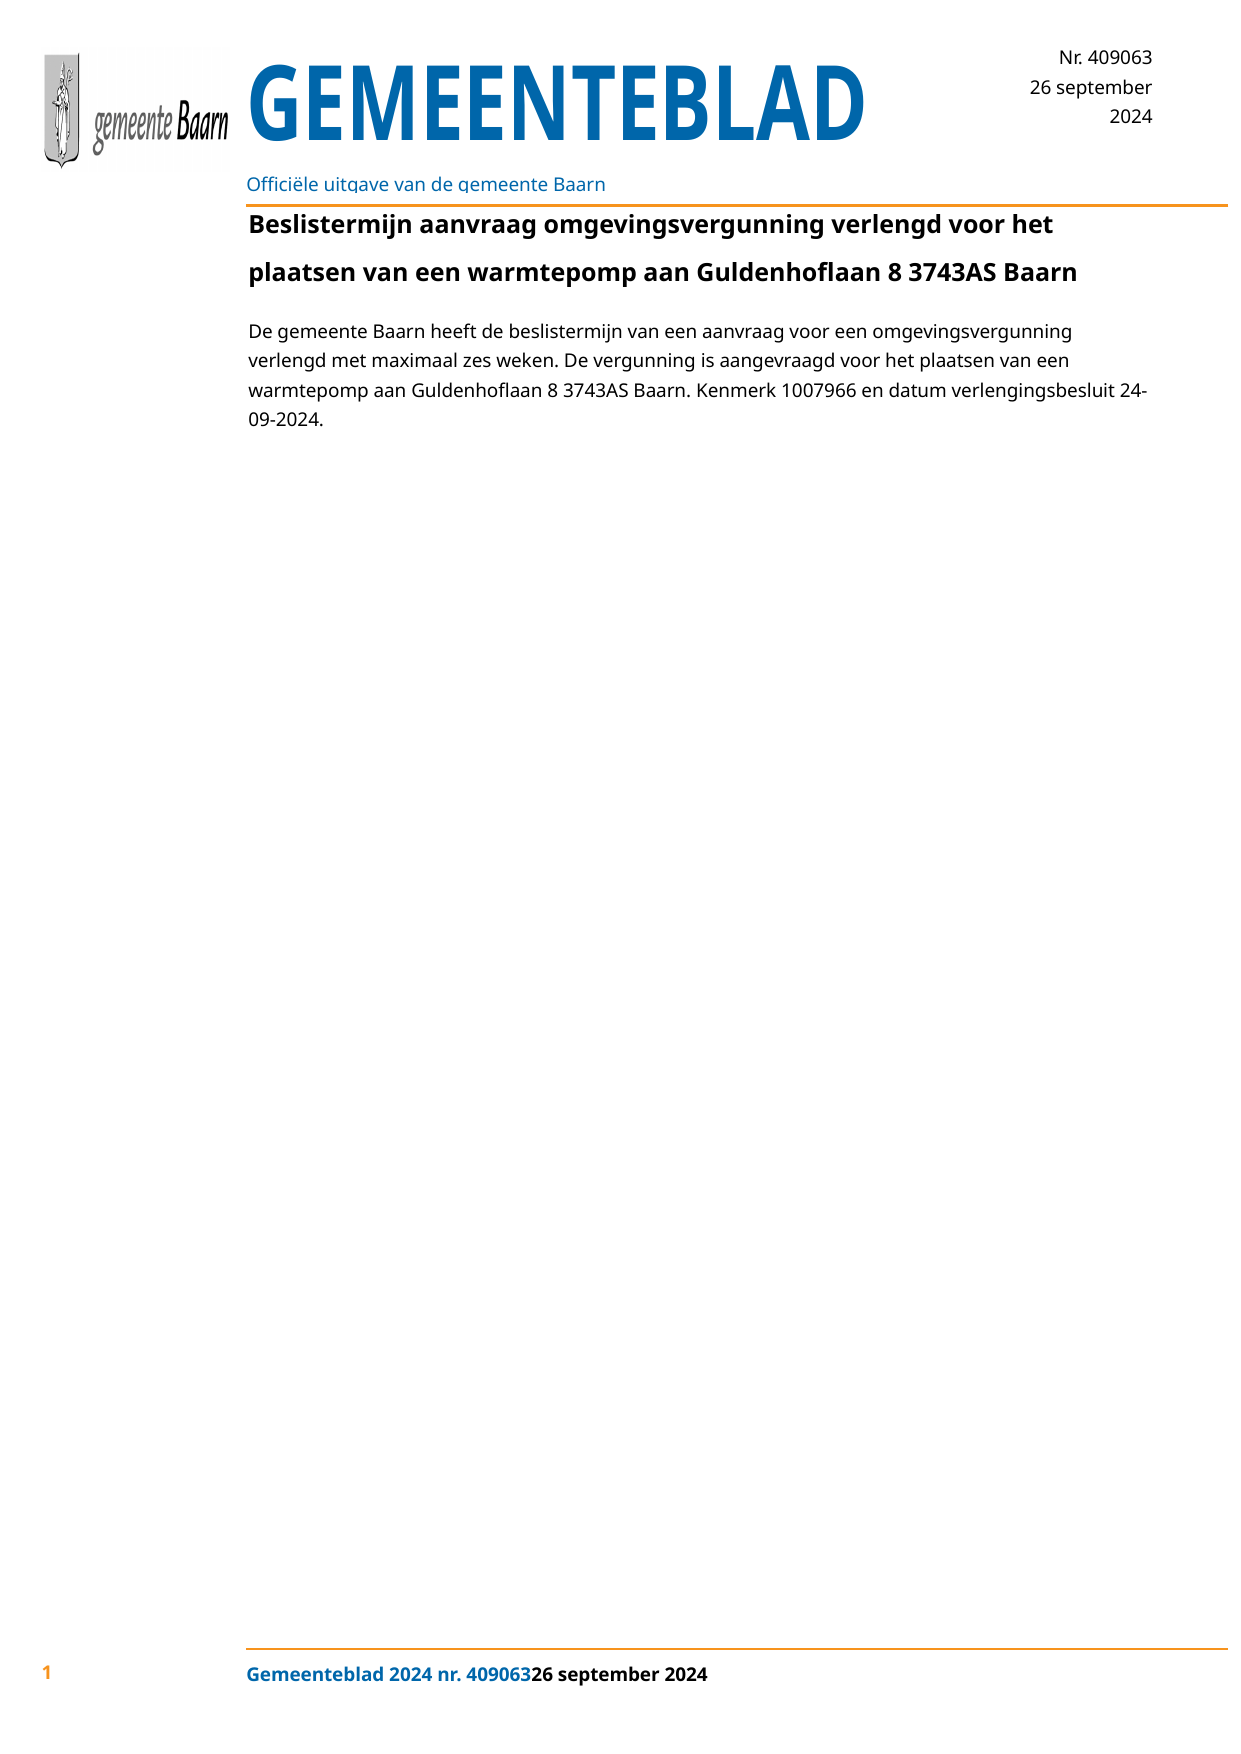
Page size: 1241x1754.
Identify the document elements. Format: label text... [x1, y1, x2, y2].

text Beslistermijn aanvraag omgevingsvergunning verlengd voor het plaatsen van een warmtepomp aan Guldenhoflaan 8 3743AS Baarn [248, 207, 1152, 288]
text De gemeente Baarn heeft de beslistermijn van een aanvraag voor een omgevingsvergunning verlengd met maximaal zes weken. De vergunning is aangevraagd voor het plaatsen van een warmtepomp aan Guldenhoflaan 8 3743AS Baarn. Kenmerk 1007966 en datum verlengingsbesluit 24-09-2024. [248, 318, 1152, 432]
picture [41, 47, 231, 172]
